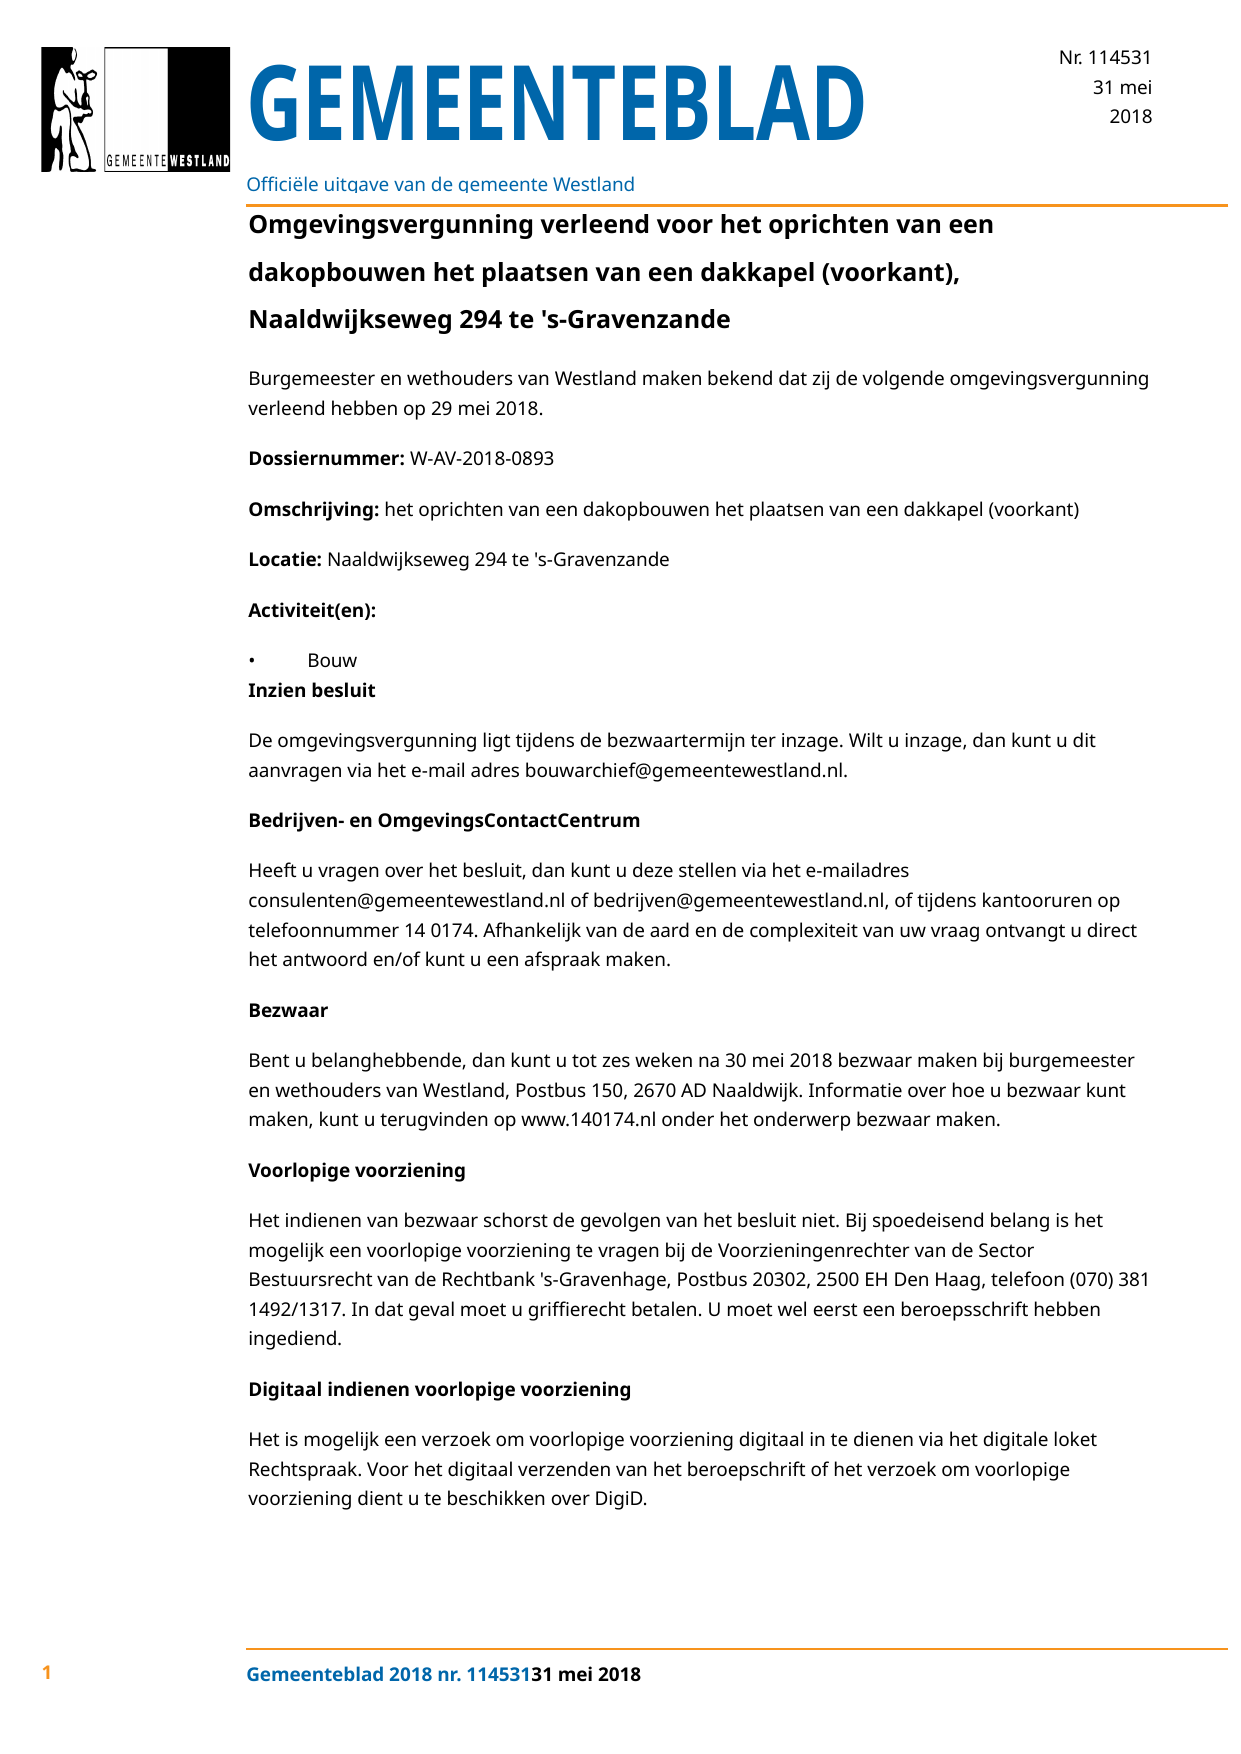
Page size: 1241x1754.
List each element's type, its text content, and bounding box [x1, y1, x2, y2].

text Bent u belanghebbende, dan kunt u tot zes weken na 30 mei 2018 bezwaar maken bij burgemeester en wethouders van Westland, Postbus 150, 2670 AD Naaldwijk. Informatie over hoe u bezwaar kunt maken, kunt u terugvinden op www.140174.nl onder het onderwerp bezwaar maken. [248, 1047, 1152, 1132]
text Inzien besluit [248, 677, 1152, 702]
text Heeft u vragen over het besluit, dan kunt u deze stellen via het e-mailadres consulenten@gemeentewestland.nl of bedrijven@gemeentewestland.nl, of tijdens kantooruren op telefoonnummer 14 0174. Afhankelijk van de aard en de complexiteit van uw vraag ontvangt u direct het antwoord en/of kunt u een afspraak maken. [248, 858, 1152, 972]
text Locatie: Naaldwijkseweg 294 te 's-Gravenzande [248, 546, 1152, 572]
text Dossiernummer: W-AV-2018-0893 [248, 446, 1152, 471]
list Bouw [248, 647, 1152, 673]
text Bedrijven- en OmgevingsContactCentrum [248, 807, 1152, 833]
text Bezwaar [248, 997, 1152, 1022]
text Het indienen van bezwaar schorst de gevolgen van het besluit niet. Bij spoedeisend belang is het mogelijk een voorlopige voorziening te vragen bij de Voorzieningenrechter van de Sector Bestuursrecht van de Rechtbank 's-Gravenhage, Postbus 20302, 2500 EH Den Haag, telefoon (070) 381 1492/1317. In dat geval moet u griffierecht betalen. U moet wel eerst een beroepsschrift hebben ingediend. [248, 1207, 1152, 1351]
text Voorlopige voorziening [248, 1157, 1152, 1182]
text Omschrijving: het oprichten van een dakopbouwen het plaatsen van een dakkapel (voorkant) [248, 496, 1152, 522]
text Burgemeester en wethouders van Westland maken bekend dat zij de volgende omgevingsvergunning verleend hebben op 29 mei 2018. [248, 366, 1152, 421]
text Digitaal indienen voorlopige voorziening [248, 1376, 1152, 1402]
text Het is mogelijk een verzoek om voorlopige voorziening digitaal in te dienen via het digitale loket Rechtspraak. Voor het digitaal verzenden van het beroepschrift of het verzoek om voorlopige voorziening dient u te beschikken over DigiD. [248, 1426, 1152, 1511]
text Activiteit(en): [248, 597, 1152, 622]
text Omgevingsvergunning verleend voor het oprichten van een dakopbouwen het plaatsen van een dakkapel (voorkant), Naaldwijkseweg 294 te 's-Gravenzande [248, 207, 1152, 336]
picture [41, 47, 231, 172]
text De omgevingsvergunning ligt tijdens de bezwaartermijn ter inzage. Wilt u inzage, dan kunt u dit aanvragen via het e-mail adres bouwarchief@gemeentewestland.nl. [248, 727, 1152, 782]
